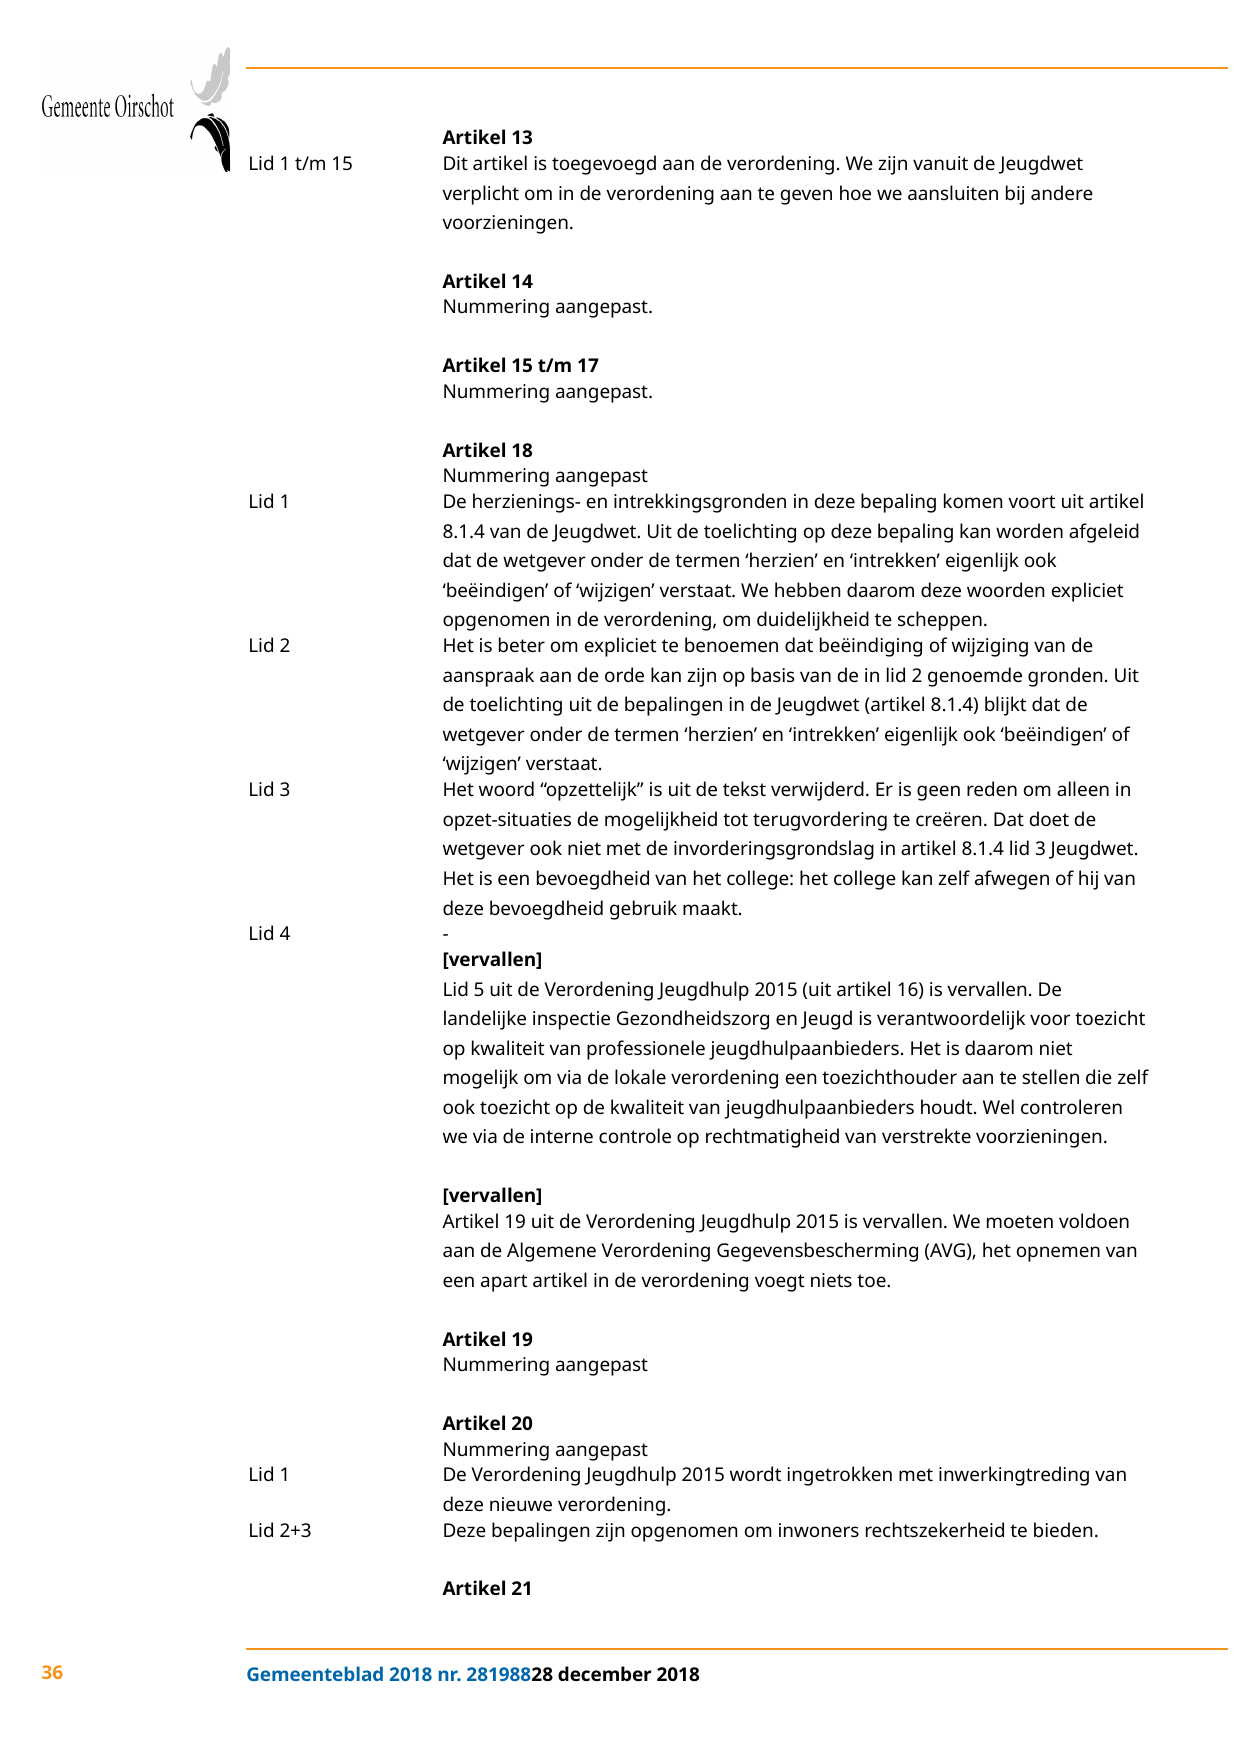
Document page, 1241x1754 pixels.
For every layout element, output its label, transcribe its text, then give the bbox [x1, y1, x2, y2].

table_cell Artikel 19 uit de Verordening Jeugdhulp 2015 is vervallen. We moeten voldoen aan de Algemene Verordening Gegevensbescherming (AVG), het opnemen van een apart artikel in de verordening voegt niets toe. [442, 1208, 1152, 1293]
table_cell [248, 946, 442, 1149]
table_cell Deze bepalingen zijn opgenomen om inwoners rechtszekerheid te bieden. [442, 1517, 1152, 1543]
table_header Artikel 15 t/m 17 [442, 353, 1152, 378]
table_cell De herzienings- en intrekkingsgronden in deze bepaling komen voort uit artikel 8.1.4 van de Jeugdwet. Uit de toelichting op deze bepaling kan worden afgeleid dat de wetgever onder de termen ‘herzien’ en ‘intrekken’ eigenlijk ook ‘beëindigen’ of ‘wijzigen’ verstaat. We hebben daarom deze woorden expliciet opgenomen in de verordening, om duidelijkheid te scheppen. [442, 488, 1152, 632]
table_header Artikel 21 [442, 1576, 1152, 1601]
table_header [248, 1326, 442, 1352]
table_header [248, 125, 442, 150]
table_header Artikel 20 [442, 1410, 1152, 1436]
table_cell Lid 2 [248, 632, 442, 776]
table_cell [248, 1352, 442, 1377]
table_header Artikel 13 [442, 125, 1152, 150]
table_cell [248, 378, 442, 404]
table_cell Lid 2+3 [248, 1517, 442, 1543]
table_cell [vervallen] Lid 5 uit de Verordening Jeugdhulp 2015 (uit artikel 16) is vervallen. De landelijke inspectie Gezondheidszorg en Jeugd is verantwoordelijk voor toezicht op kwaliteit van professionele jeugdhulpaanbieders. Het is daarom niet mogelijk om via de lokale verordening een toezichthouder aan te stellen die zelf ook toezicht op de kwaliteit van jeugdhulpaanbieders houdt. Wel controleren we via de interne controle op rechtmatigheid van verstrekte voorzieningen. [442, 946, 1152, 1149]
table_cell Nummering aangepast [442, 1436, 1152, 1462]
table_cell Het is beter om expliciet te benoemen dat beëindiging of wijziging van de aanspraak aan de orde kan zijn op basis van de in lid 2 genoemde gronden. Uit de toelichting uit de bepalingen in de Jeugdwet (artikel 8.1.4) blijkt dat de wetgever onder de termen ‘herzien’ en ‘intrekken’ eigenlijk ook ‘beëindigen’ of ‘wijzigen’ verstaat. [442, 632, 1152, 776]
table_cell [248, 1436, 442, 1462]
table_cell - [442, 920, 1152, 946]
table_header Artikel 18 [442, 437, 1152, 462]
picture [41, 47, 231, 172]
table_header [248, 1576, 442, 1601]
table_header [248, 1410, 442, 1436]
table_cell De Verordening Jeugdhulp 2015 wordt ingetrokken met inwerkingtreding van deze nieuwe verordening. [442, 1462, 1152, 1517]
table_cell Nummering aangepast. [442, 294, 1152, 319]
table_cell Nummering aangepast. [442, 378, 1152, 404]
table_header [248, 268, 442, 294]
table_cell [248, 463, 442, 488]
table_header [vervallen] [442, 1182, 1152, 1208]
table_header Artikel 19 [442, 1326, 1152, 1352]
table_cell Nummering aangepast [442, 1352, 1152, 1377]
table_cell Lid 1 [248, 488, 442, 632]
table_cell Lid 1 t/m 15 [248, 150, 442, 235]
table_cell [248, 294, 442, 319]
table_cell Lid 1 [248, 1462, 442, 1517]
table_header [248, 1182, 442, 1208]
table_cell Nummering aangepast [442, 463, 1152, 488]
table_cell Lid 4 [248, 920, 442, 946]
table_header [248, 353, 442, 378]
table_cell Dit artikel is toegevoegd aan de verordening. We zijn vanuit de Jeugdwet verplicht om in de verordening aan te geven hoe we aansluiten bij andere voorzieningen. [442, 150, 1152, 235]
table_cell Het woord “opzettelijk” is uit de tekst verwijderd. Er is geen reden om alleen in opzet-situaties de mogelijkheid tot terugvordering te creëren. Dat doet de wetgever ook niet met de invorderingsgrondslag in artikel 8.1.4 lid 3 Jeugdwet. Het is een bevoegdheid van het college: het college kan zelf afwegen of hij van deze bevoegdheid gebruik maakt. [442, 776, 1152, 920]
table_header Artikel 14 [442, 268, 1152, 294]
table_cell Lid 3 [248, 776, 442, 920]
table_header [248, 437, 442, 462]
table_cell [248, 1208, 442, 1293]
